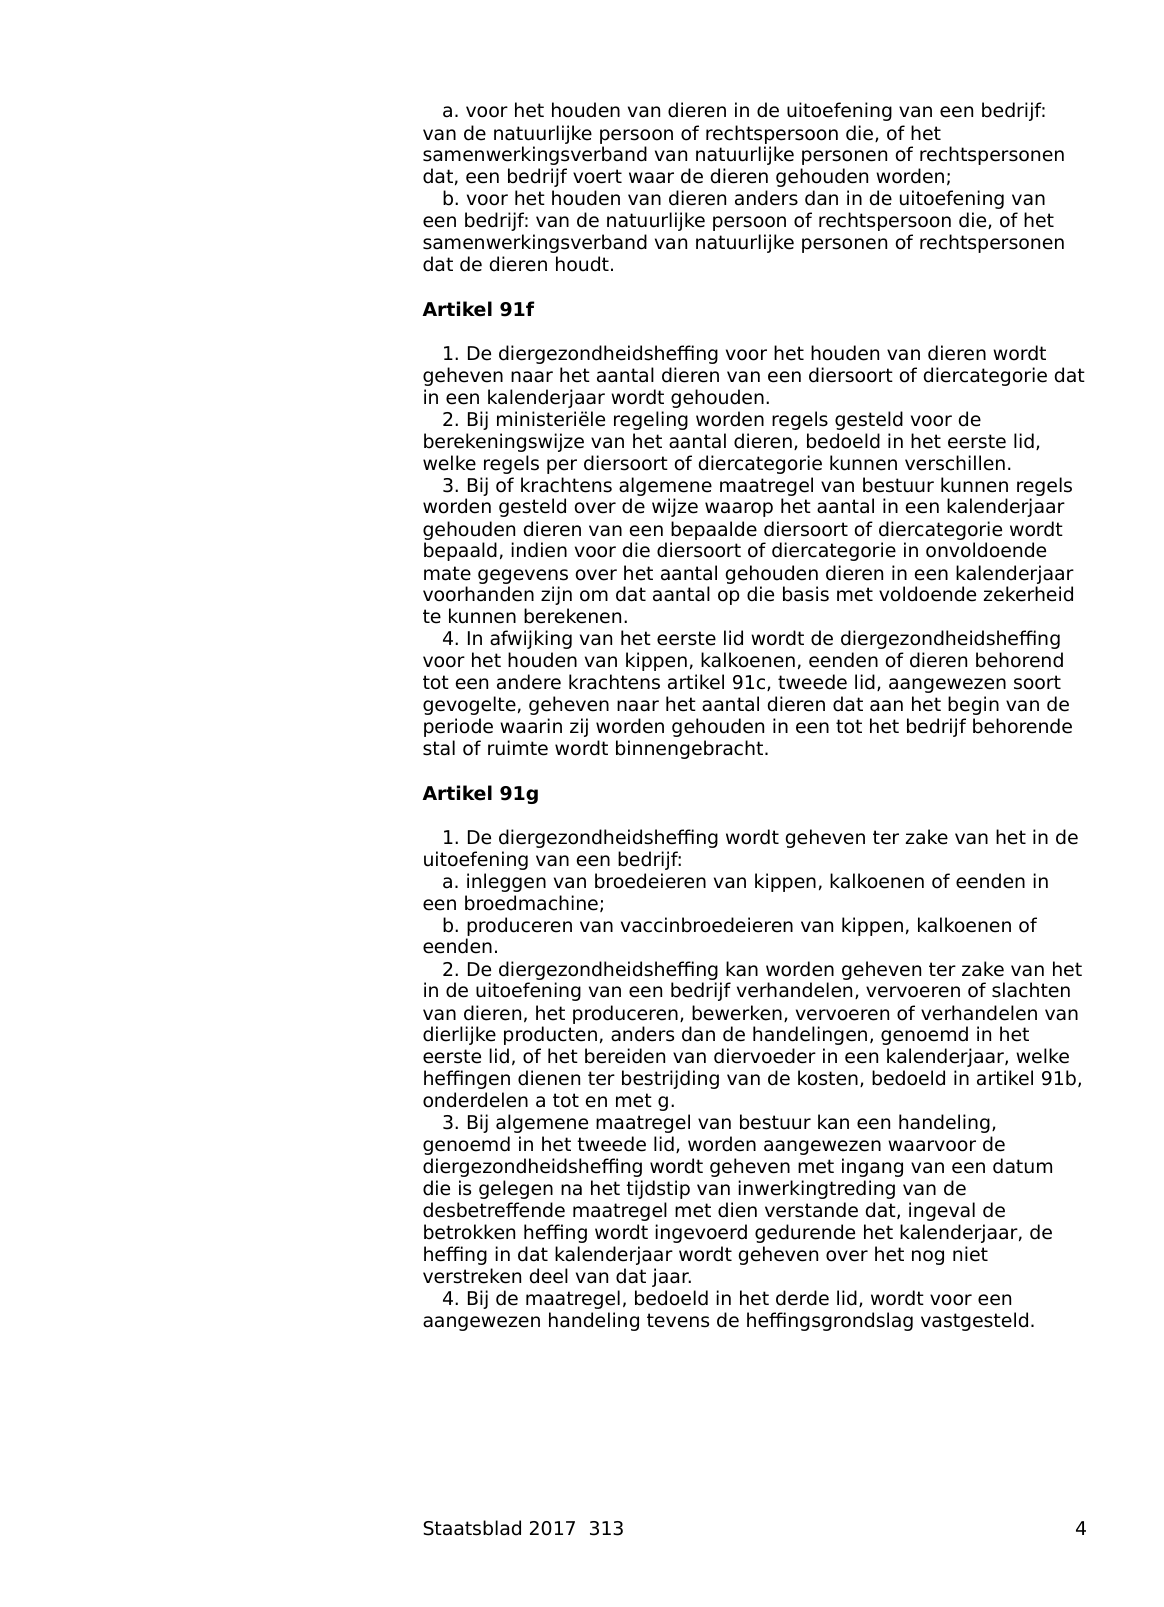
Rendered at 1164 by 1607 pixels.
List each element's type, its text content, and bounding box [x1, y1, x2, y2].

text 3. Bij algemene maatregel van bestuur kan een handeling, genoemd in het tweede lid, worden aangewezen waarvoor de diergezondheidsheffing wordt geheven met ingang van een datum die is gelegen na het tijdstip van inwerkingtreding van de desbetreffende maatregel met dien verstande dat, ingeval de betrokken heffing wordt ingevoerd gedurende het kalenderjaar, de heffing in dat kalenderjaar wordt geheven over het nog niet verstreken deel van dat jaar. [422, 1112, 1087, 1288]
text 4. Bij de maatregel, bedoeld in het derde lid, wordt voor een aangewezen handeling tevens de heffingsgrondslag vastgesteld. [422, 1288, 1087, 1332]
text 4. In afwijking van het eerste lid wordt de diergezondheidsheffing voor het houden van kippen, kalkoenen, eenden of dieren behorend tot een andere krachtens artikel 91c, tweede lid, aangewezen soort gevogelte, geheven naar het aantal dieren dat aan het begin van de periode waarin zij worden gehouden in een tot het bedrijf behorende stal of ruimte wordt binnengebracht. [422, 628, 1087, 760]
text a. inleggen van broedeieren van kippen, kalkoenen of eenden in een broedmachine; [422, 871, 1087, 914]
text 1. De diergezondheidsheffing voor het houden van dieren wordt geheven naar het aantal dieren van een diersoort of diercategorie dat in een kalenderjaar wordt gehouden. [422, 343, 1087, 408]
text b. produceren van vaccinbroedeieren van kippen, kalkoenen of eenden. [422, 914, 1087, 958]
text b. voor het houden van dieren anders dan in de uitoefening van een bedrijf: van de natuurlijke persoon of rechtspersoon die, of het samenwerkingsverband van natuurlijke personen of rechtspersonen dat de dieren houdt. [422, 188, 1087, 276]
text a. voor het houden van dieren in de uitoefening van een bedrijf: van de natuurlijke persoon of rechtspersoon die, of het samenwerkingsverband van natuurlijke personen of rechtspersonen dat, een bedrijf voert waar de dieren gehouden worden; [422, 100, 1087, 188]
text 2. De diergezondheidsheffing kan worden geheven ter zake van het in de uitoefening van een bedrijf verhandelen, vervoeren of slachten van dieren, het produceren, bewerken, vervoeren of verhandelen van dierlijke producten, anders dan de handelingen, genoemd in het eerste lid, of het bereiden van diervoeder in een kalenderjaar, welke heffingen dienen ter bestrijding van de kosten, bedoeld in artikel 91b, onderdelen a tot en met g. [422, 958, 1087, 1112]
text 1. De diergezondheidsheffing wordt geheven ter zake van het in de uitoefening van een bedrijf: [422, 827, 1087, 871]
subtitle Artikel 91f [422, 298, 1087, 320]
text 3. Bij of krachtens algemene maatregel van bestuur kunnen regels worden gesteld over de wijze waarop het aantal in een kalenderjaar gehouden dieren van een bepaalde diersoort of diercategorie wordt bepaald, indien voor die diersoort of diercategorie in onvoldoende mate gegevens over het aantal gehouden dieren in een kalenderjaar voorhanden zijn om dat aantal op die basis met voldoende zekerheid te kunnen berekenen. [422, 474, 1087, 628]
text 2. Bij ministeriële regeling worden regels gesteld voor de berekeningswijze van het aantal dieren, bedoeld in het eerste lid, welke regels per diersoort of diercategorie kunnen verschillen. [422, 408, 1087, 474]
subtitle Artikel 91g [422, 782, 1087, 804]
